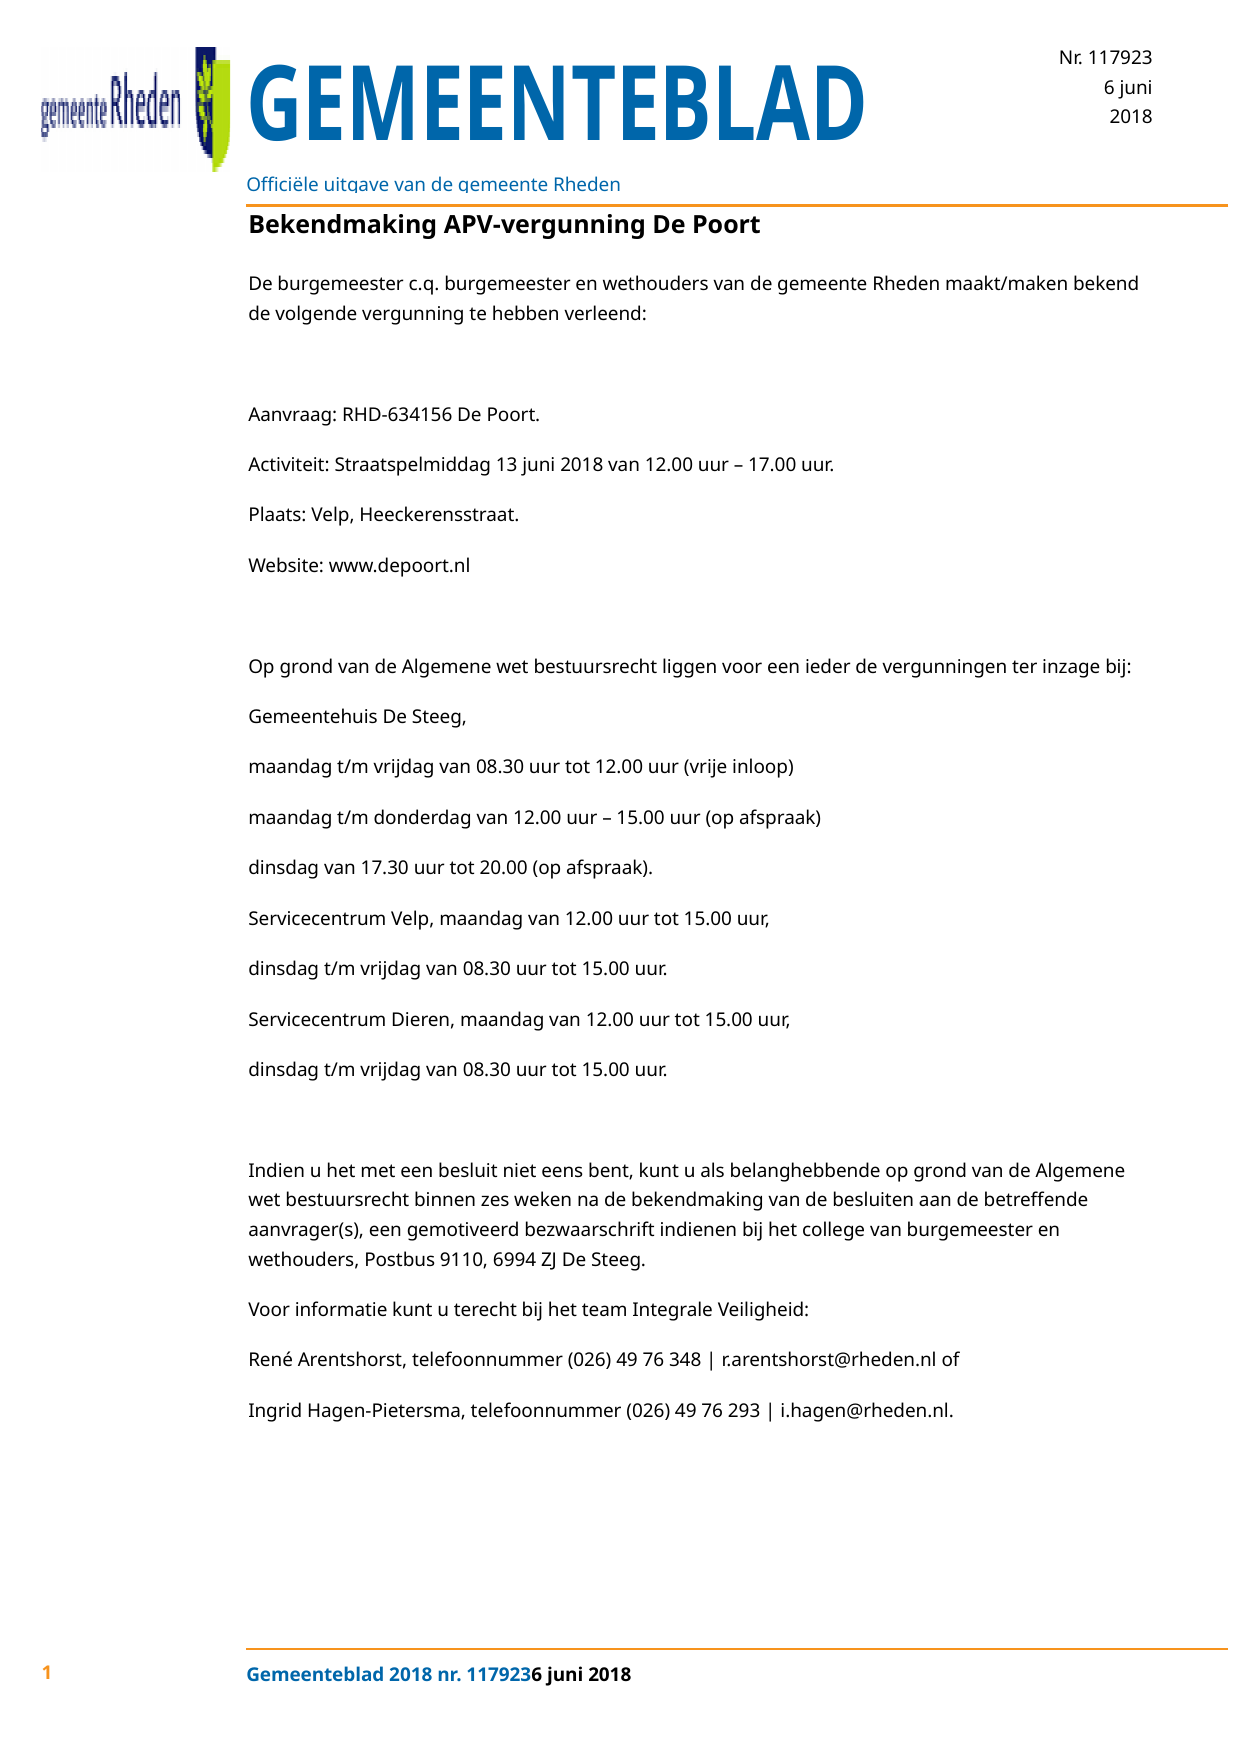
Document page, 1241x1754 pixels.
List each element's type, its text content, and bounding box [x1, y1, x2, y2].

text dinsdag van 17.30 uur tot 20.00 (op afspraak). [248, 854, 1152, 880]
picture [41, 47, 231, 172]
text maandag t/m donderdag van 12.00 uur – 15.00 uur (op afspraak) [248, 804, 1152, 830]
text Website: www.depoort.nl [248, 552, 1152, 578]
text dinsdag t/m vrijdag van 08.30 uur tot 15.00 uur. [248, 1056, 1152, 1082]
text Aanvraag: RHD-634156 De Poort. [248, 401, 1152, 426]
text Bekendmaking APV-vergunning De Poort [248, 207, 1152, 241]
text Activiteit: Straatspelmiddag 13 juni 2018 van 12.00 uur – 17.00 uur. [248, 451, 1152, 477]
text Servicecentrum Velp, maandag van 12.00 uur tot 15.00 uur, [248, 905, 1152, 931]
text Voor informatie kunt u terecht bij het team Integrale Veiligheid: [248, 1296, 1152, 1322]
text De burgemeester c.q. burgemeester en wethouders van de gemeente Rheden maakt/maken bekend de volgende vergunning te hebben verleend: [248, 270, 1152, 326]
text Indien u het met een besluit niet eens bent, kunt u als belanghebbende op grond van de Algemene wet bestuursrecht binnen zes weken na de bekendmaking van de besluiten aan de betreffende aanvrager(s), een gemotiveerd bezwaarschrift indienen bij het college van burgemeester en wethouders, Postbus 9110, 6994 ZJ De Steeg. [248, 1157, 1152, 1271]
text Op grond van de Algemene wet bestuursrecht liggen voor een ieder de vergunningen ter inzage bij: [248, 653, 1152, 678]
text Ingrid Hagen-Pietersma, telefoonnummer (026) 49 76 293 | i.hagen@rheden.nl. [248, 1397, 1152, 1423]
text dinsdag t/m vrijdag van 08.30 uur tot 15.00 uur. [248, 955, 1152, 981]
text Servicecentrum Dieren, maandag van 12.00 uur tot 15.00 uur, [248, 1006, 1152, 1031]
text Gemeentehuis De Steeg, [248, 703, 1152, 729]
text maandag t/m vrijdag van 08.30 uur tot 12.00 uur (vrije inloop) [248, 754, 1152, 779]
text Plaats: Velp, Heeckerensstraat. [248, 502, 1152, 527]
text René Arentshorst, telefoonnummer (026) 49 76 348 | r.arentshorst@rheden.nl of [248, 1347, 1152, 1372]
